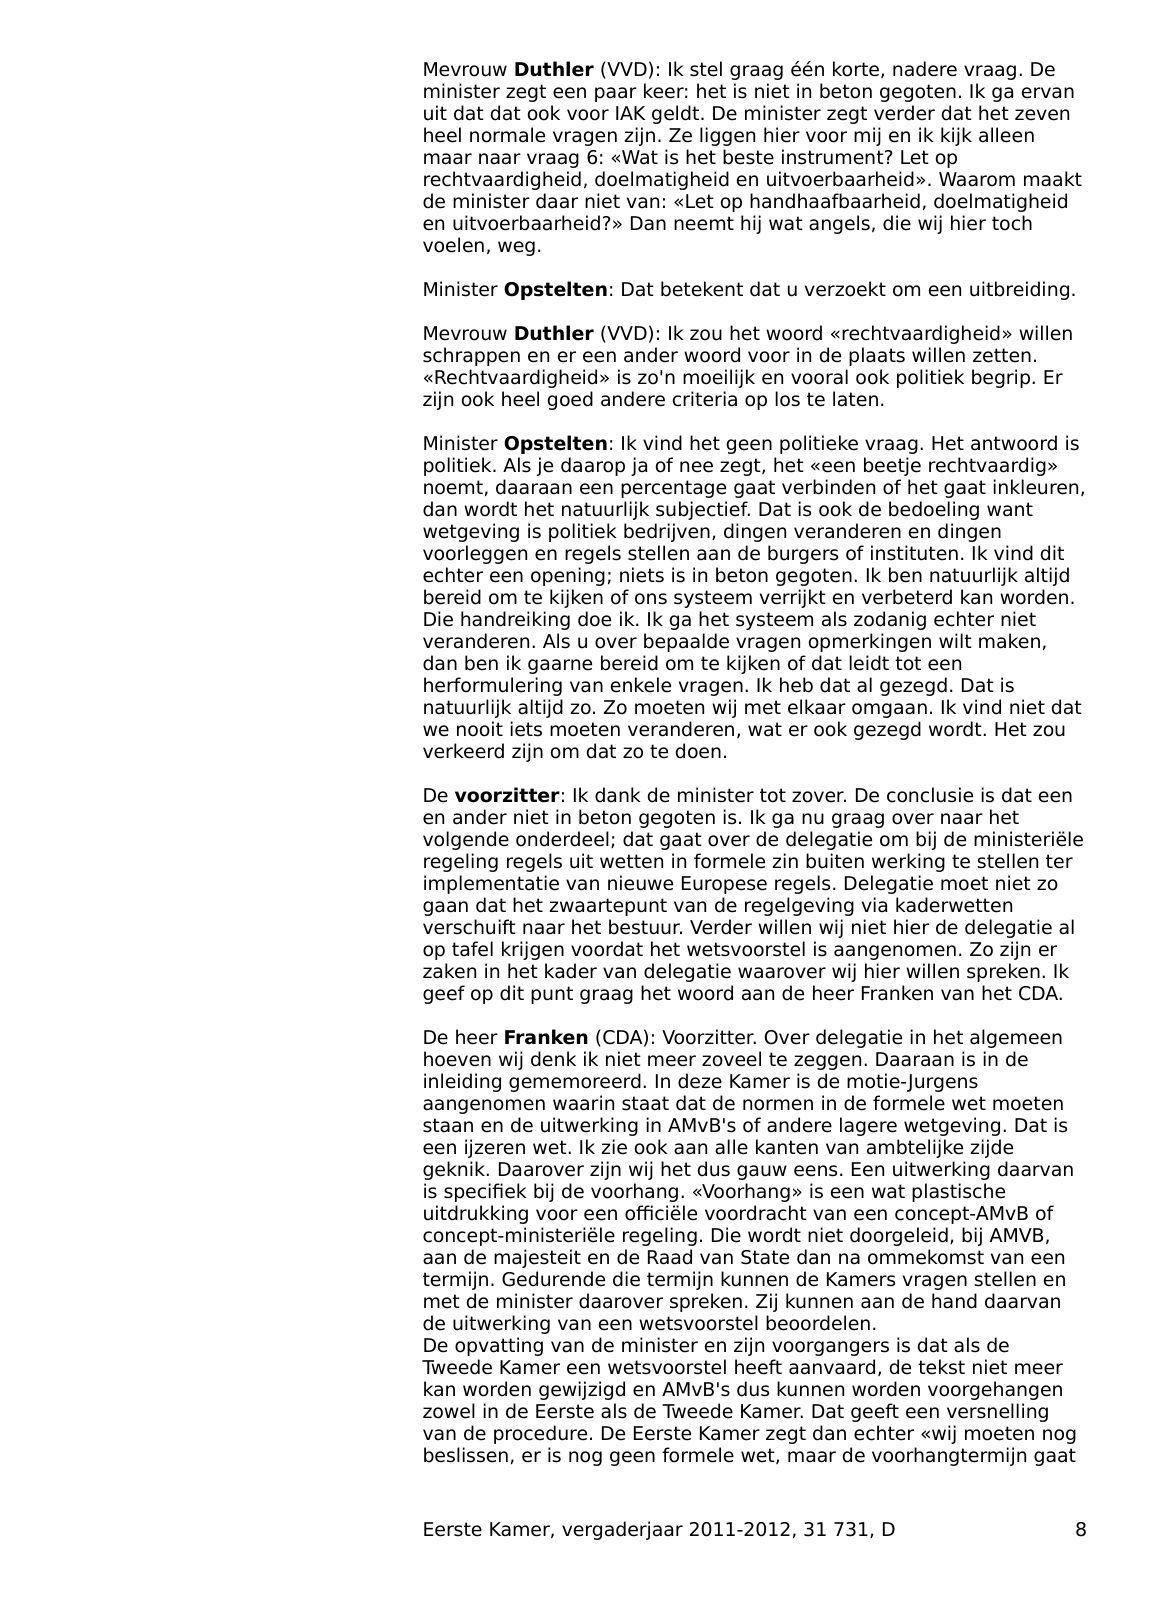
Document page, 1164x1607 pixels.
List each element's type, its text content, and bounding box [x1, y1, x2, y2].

text De heer Franken (CDA): Voorzitter. Over delegatie in het algemeen hoeven wij denk ik niet meer zoveel te zeggen. Daaraan is in de inleiding gememoreerd. In deze Kamer is de motie-Jurgens aangenomen waarin staat dat de normen in de formele wet moeten staan en de uitwerking in AMvB's of andere lagere wetgeving. Dat is een ijzeren wet. Ik zie ook aan alle kanten van ambtelijke zijde geknik. Daarover zijn wij het dus gauw eens. Een uitwerking daarvan is specifiek bij de voorhang. «Voorhang» is een wat plastische uitdrukking voor een officiële voordracht van een concept-AMvB of concept-ministeriële regeling. Die wordt niet doorgeleid, bij AMVB, aan de majesteit en de Raad van State dan na ommekomst van een termijn. Gedurende die termijn kunnen de Kamers vragen stellen en met de minister daarover spreken. Zij kunnen aan de hand daarvan de uitwerking van een wetsvoorstel beoordelen. [422, 1027, 1087, 1335]
text Mevrouw Duthler (VVD): Ik zou het woord «rechtvaardigheid» willen schrappen en er een ander woord voor in de plaats willen zetten. «Rechtvaardigheid» is zo'n moeilijk en vooral ook politiek begrip. Er zijn ook heel goed andere criteria op los te laten. [422, 323, 1087, 411]
text Minister Opstelten: Ik vind het geen politieke vraag. Het antwoord is politiek. Als je daarop ja of nee zegt, het «een beetje rechtvaardig» noemt, daaraan een percentage gaat verbinden of het gaat inkleuren, dan wordt het natuurlijk subjectief. Dat is ook de bedoeling want wetgeving is politiek bedrijven, dingen veranderen en dingen voorleggen en regels stellen aan de burgers of instituten. Ik vind dit echter een opening; niets is in beton gegoten. Ik ben natuurlijk altijd bereid om te kijken of ons systeem verrijkt en verbeterd kan worden. Die handreiking doe ik. Ik ga het systeem als zodanig echter niet veranderen. Als u over bepaalde vragen opmerkingen wilt maken, dan ben ik gaarne bereid om te kijken of dat leidt tot een herformulering van enkele vragen. Ik heb dat al gezegd. Dat is natuurlijk altijd zo. Zo moeten wij met elkaar omgaan. Ik vind niet dat we nooit iets moeten veranderen, wat er ook gezegd wordt. Het zou verkeerd zijn om dat zo te doen. [422, 433, 1087, 763]
text Minister Opstelten: Dat betekent dat u verzoekt om een uitbreiding. [422, 279, 1087, 301]
text Mevrouw Duthler (VVD): Ik stel graag één korte, nadere vraag. De minister zegt een paar keer: het is niet in beton gegoten. Ik ga ervan uit dat dat ook voor IAK geldt. De minister zegt verder dat het zeven heel normale vragen zijn. Ze liggen hier voor mij en ik kijk alleen maar naar vraag 6: «Wat is het beste instrument? Let op rechtvaardigheid, doelmatigheid en uitvoerbaarheid». Waarom maakt de minister daar niet van: «Let op handhaafbaarheid, doelmatigheid en uitvoerbaarheid?» Dan neemt hij wat angels, die wij hier toch voelen, weg. [422, 59, 1087, 257]
text De opvatting van de minister en zijn voorgangers is dat als de Tweede Kamer een wetsvoorstel heeft aanvaard, de tekst niet meer kan worden gewijzigd en AMvB's dus kunnen worden voorgehangen zowel in de Eerste als de Tweede Kamer. Dat geeft een versnelling van de procedure. De Eerste Kamer zegt dan echter «wij moeten nog beslissen, er is nog geen formele wet, maar de voorhangtermijn gaat [422, 1335, 1087, 1467]
text De voorzitter: Ik dank de minister tot zover. De conclusie is dat een en ander niet in beton gegoten is. Ik ga nu graag over naar het volgende onderdeel; dat gaat over de delegatie om bij de ministeriële regeling regels uit wetten in formele zin buiten werking te stellen ter implementatie van nieuwe Europese regels. Delegatie moet niet zo gaan dat het zwaartepunt van de regelgeving via kaderwetten verschuift naar het bestuur. Verder willen wij niet hier de delegatie al op tafel krijgen voordat het wetsvoorstel is aangenomen. Zo zijn er zaken in het kader van delegatie waarover wij hier willen spreken. Ik geef op dit punt graag het woord aan de heer Franken van het CDA. [422, 785, 1087, 1005]
